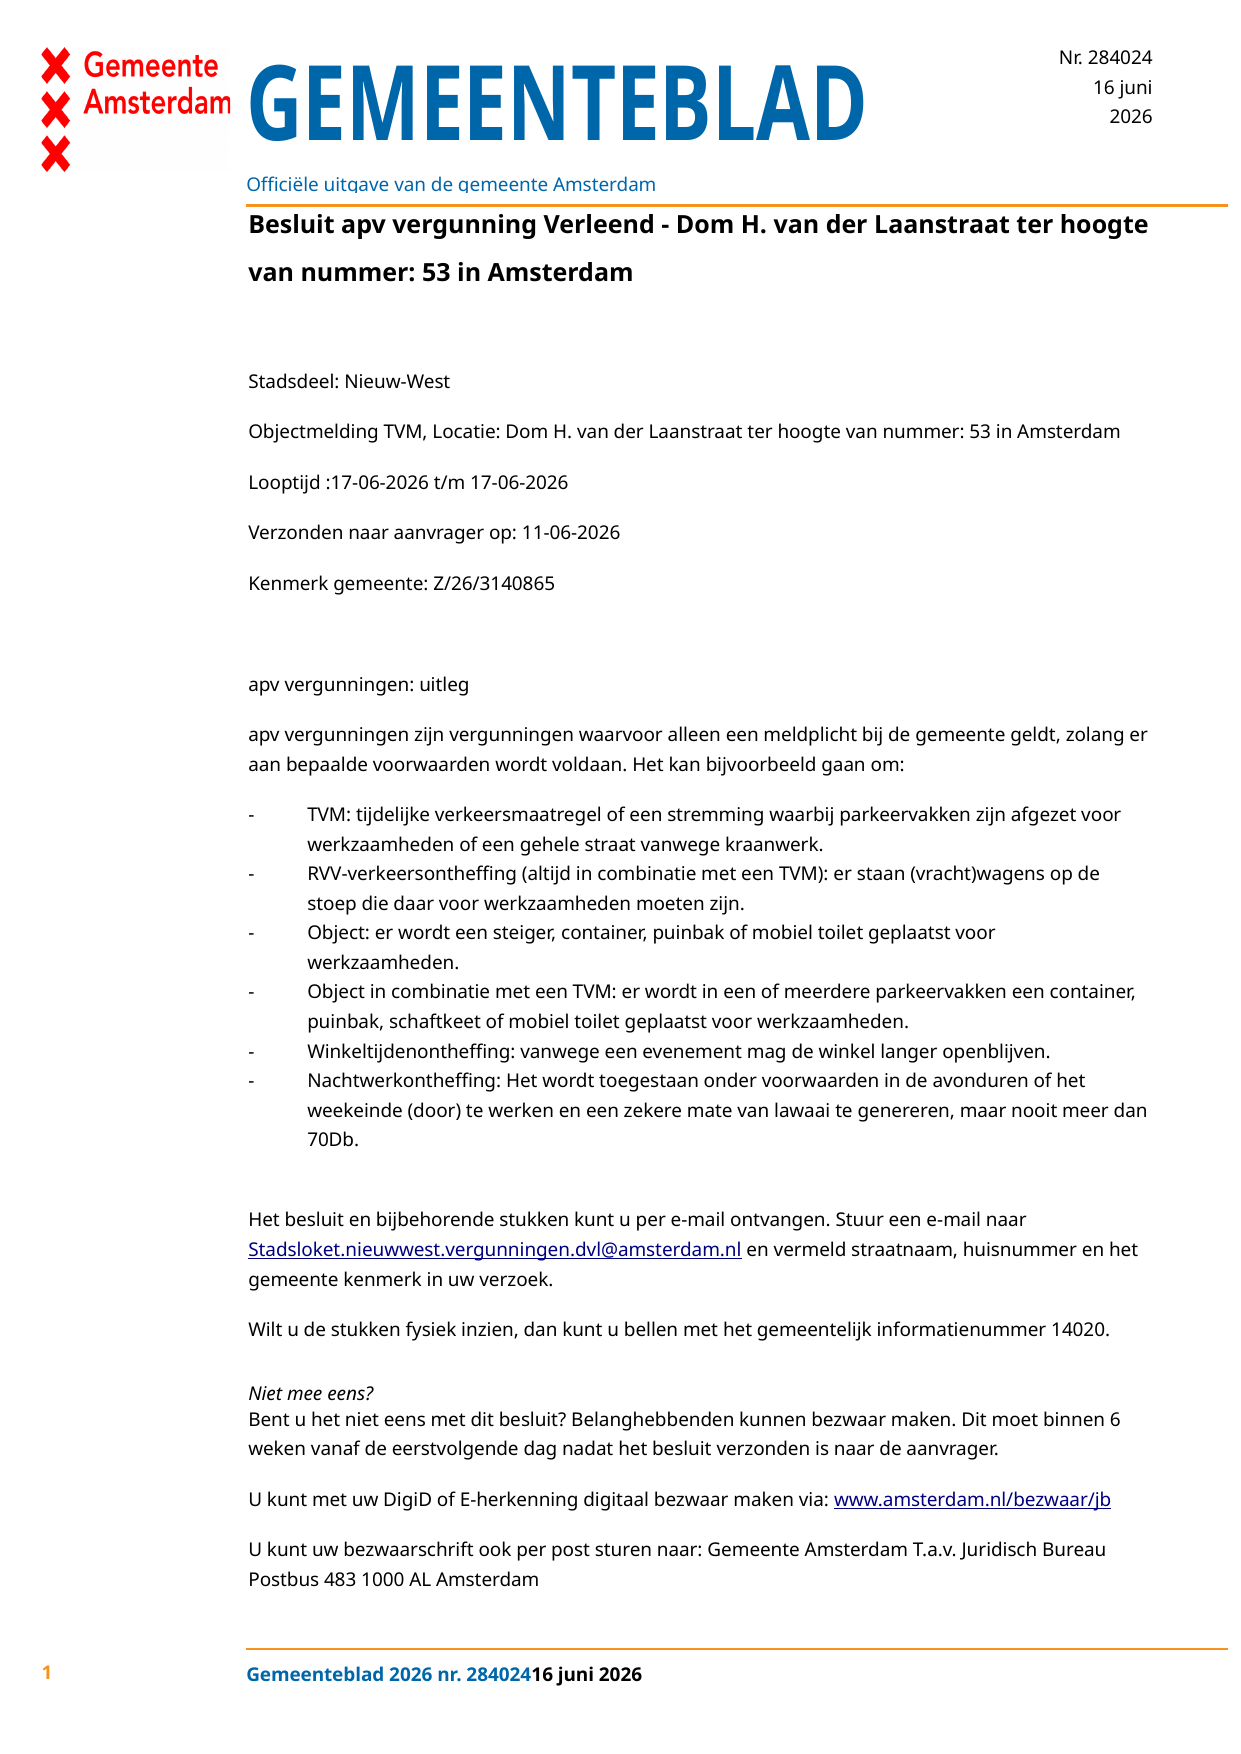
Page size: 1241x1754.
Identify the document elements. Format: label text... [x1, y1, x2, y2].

list Nachtwerkontheffing: Het wordt toegestaan onder voorwaarden in de avonduren of het weekeinde (door) te werken en een zekere mate van lawaai te genereren, maar nooit meer dan 70Db. [248, 1067, 1152, 1152]
text Niet mee eens? [248, 1380, 1152, 1406]
list Winkeltijdenontheffing: vanwege een evenement mag de winkel langer openblijven. [248, 1038, 1152, 1064]
text Besluit apv vergunning Verleend - Dom H. van der Laanstraat ter hoogte van nummer: 53 in Amsterdam [248, 207, 1152, 288]
text Wilt u de stukken fysiek inzien, dan kunt u bellen met het gemeentelijk informatienummer 14020. [248, 1316, 1152, 1342]
text Het besluit en bijbehorende stukken kunt u per e-mail ontvangen. Stuur een e-mail naar Stadsloket.nieuwwest.vergunningen.dvl@amsterdam.nl en vermeld straatnaam, huisnummer en het gemeente kenmerk in uw verzoek. [248, 1207, 1152, 1292]
text Verzonden naar aanvrager op: 11-06-2026 [248, 519, 1152, 545]
text U kunt met uw DigiD of E-herkenning digitaal bezwaar maken via: www.amsterdam.nl/bezwaar/jb [248, 1486, 1152, 1512]
text U kunt uw bezwaarschrift ook per post sturen naar: Gemeente Amsterdam T.a.v. Juridisch Bureau Postbus 483 1000 AL Amsterdam [248, 1536, 1152, 1592]
text apv vergunningen: uitleg [248, 671, 1152, 697]
text Objectmelding TVM, Locatie: Dom H. van der Laanstraat ter hoogte van nummer: 53 in Amsterdam [248, 419, 1152, 444]
list RVV-verkeersontheffing (altijd in combinatie met een TVM): er staan (vracht)wagens op de stoep die daar voor werkzaamheden moeten zijn. [248, 860, 1152, 916]
text Stadsdeel: Nieuw-West [248, 368, 1152, 394]
text Bent u het niet eens met dit besluit? Belanghebbenden kunnen bezwaar maken. Dit moet binnen 6 weken vanaf de eerstvolgende dag nadat het besluit verzonden is naar de aanvrager. [248, 1406, 1152, 1461]
text Kenmerk gemeente: Z/26/3140865 [248, 570, 1152, 596]
list Object: er wordt een steiger, container, puinbak of mobiel toilet geplaatst voor werkzaamheden. [248, 919, 1152, 975]
picture [41, 47, 231, 172]
list Object in combinatie met een TVM: er wordt in een of meerdere parkeervakken een container, puinbak, schaftkeet of mobiel toilet geplaatst voor werkzaamheden. [248, 979, 1152, 1034]
text Looptijd :17-06-2026 t/m 17-06-2026 [248, 469, 1152, 495]
text apv vergunningen zijn vergunningen waarvoor alleen een meldplicht bij de gemeente geldt, zolang er aan bepaalde voorwaarden wordt voldaan. Het kan bijvoorbeeld gaan om: [248, 721, 1152, 777]
list TVM: tijdelijke verkeersmaatregel of een stremming waarbij parkeervakken zijn afgezet voor werkzaamheden of een gehele straat vanwege kraanwerk. [248, 801, 1152, 857]
